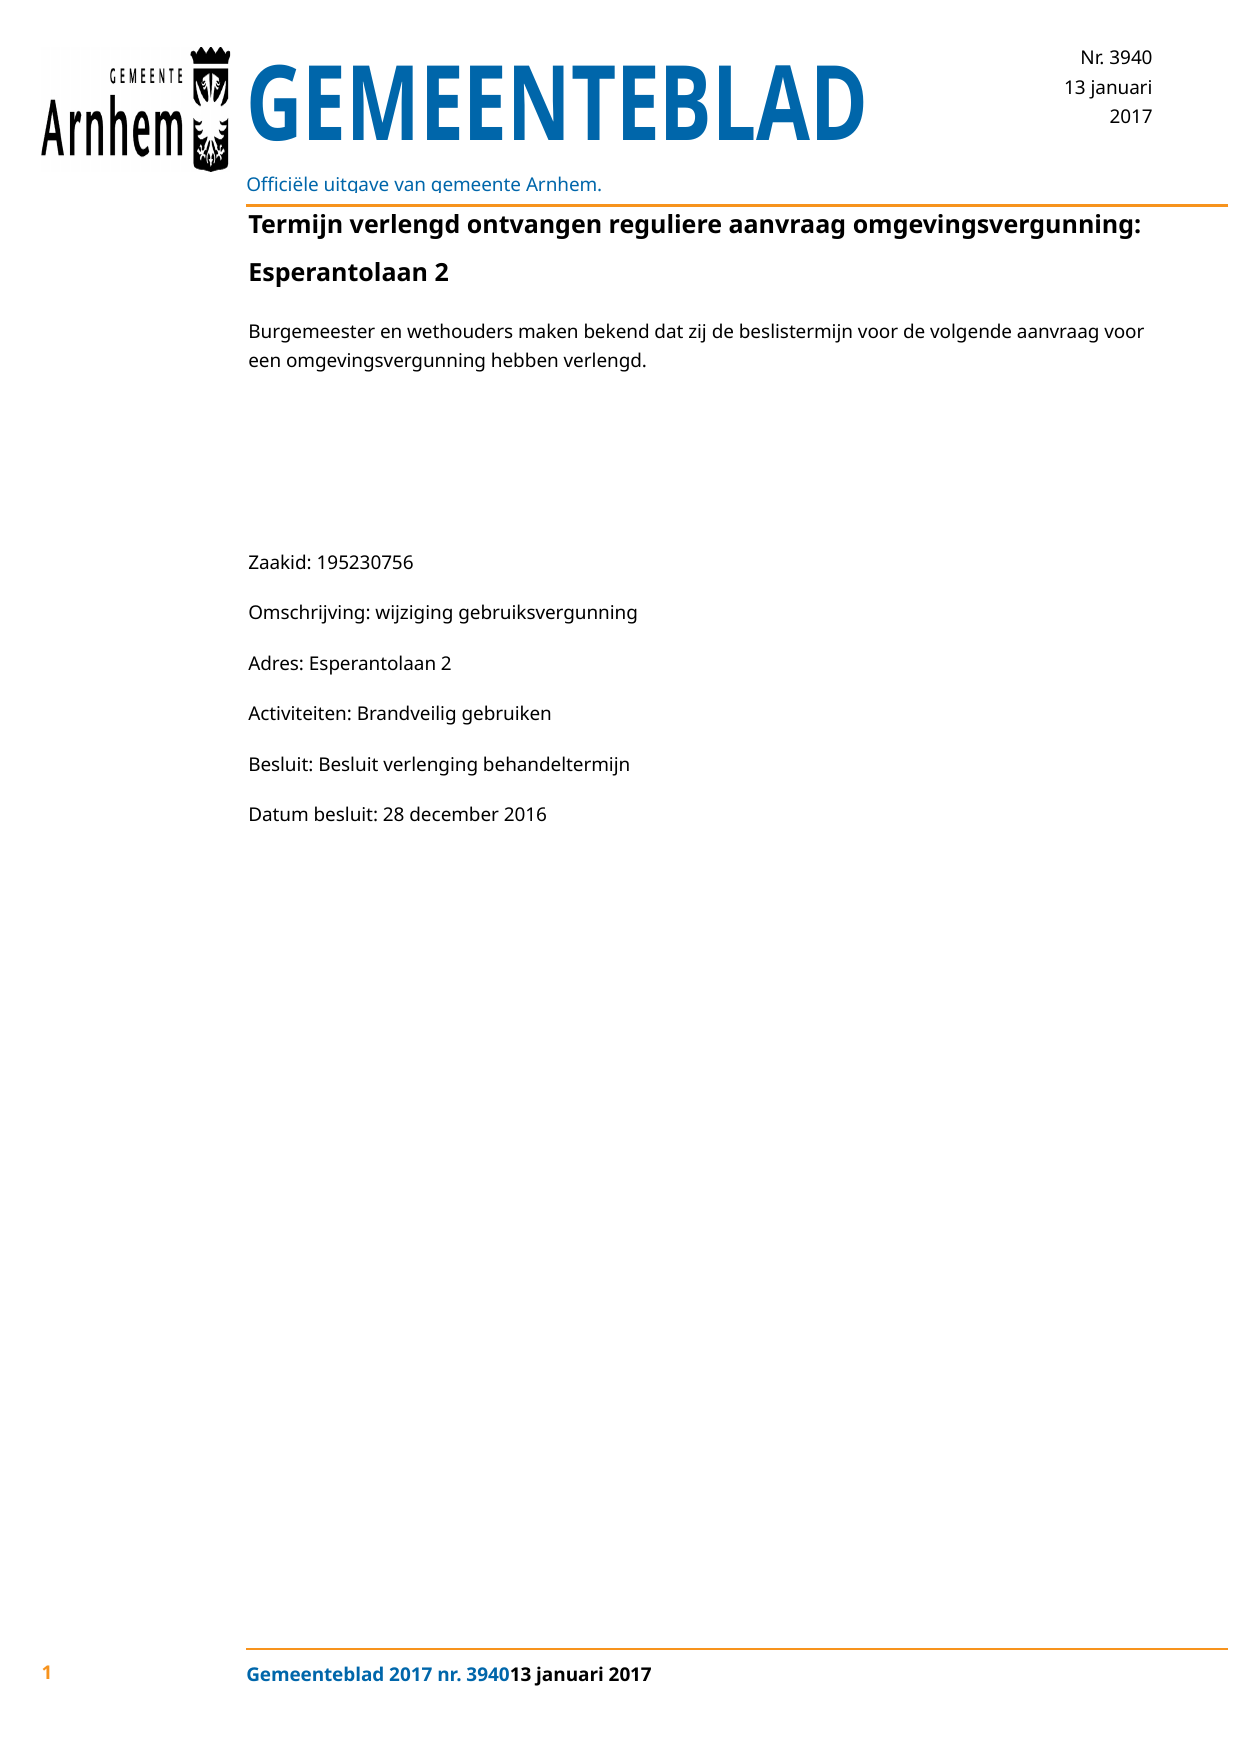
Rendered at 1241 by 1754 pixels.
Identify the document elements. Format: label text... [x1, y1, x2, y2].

text Omschrijving: wijziging gebruiksvergunning [248, 599, 1152, 625]
text Termijn verlengd ontvangen reguliere aanvraag omgevingsvergunning: Esperantolaan 2 [248, 207, 1152, 288]
text Activiteiten: Brandveilig gebruiken [248, 700, 1152, 726]
text Burgemeester en wethouders maken bekend dat zij de beslistermijn voor de volgende aanvraag voor een omgevingsvergunning hebben verlengd. [248, 318, 1152, 373]
text Besluit: Besluit verlenging behandeltermijn [248, 751, 1152, 777]
text Adres: Esperantolaan 2 [248, 650, 1152, 676]
picture [41, 47, 231, 172]
text Zaakid: 195230756 [248, 549, 1152, 575]
text Datum besluit: 28 december 2016 [248, 801, 1152, 827]
